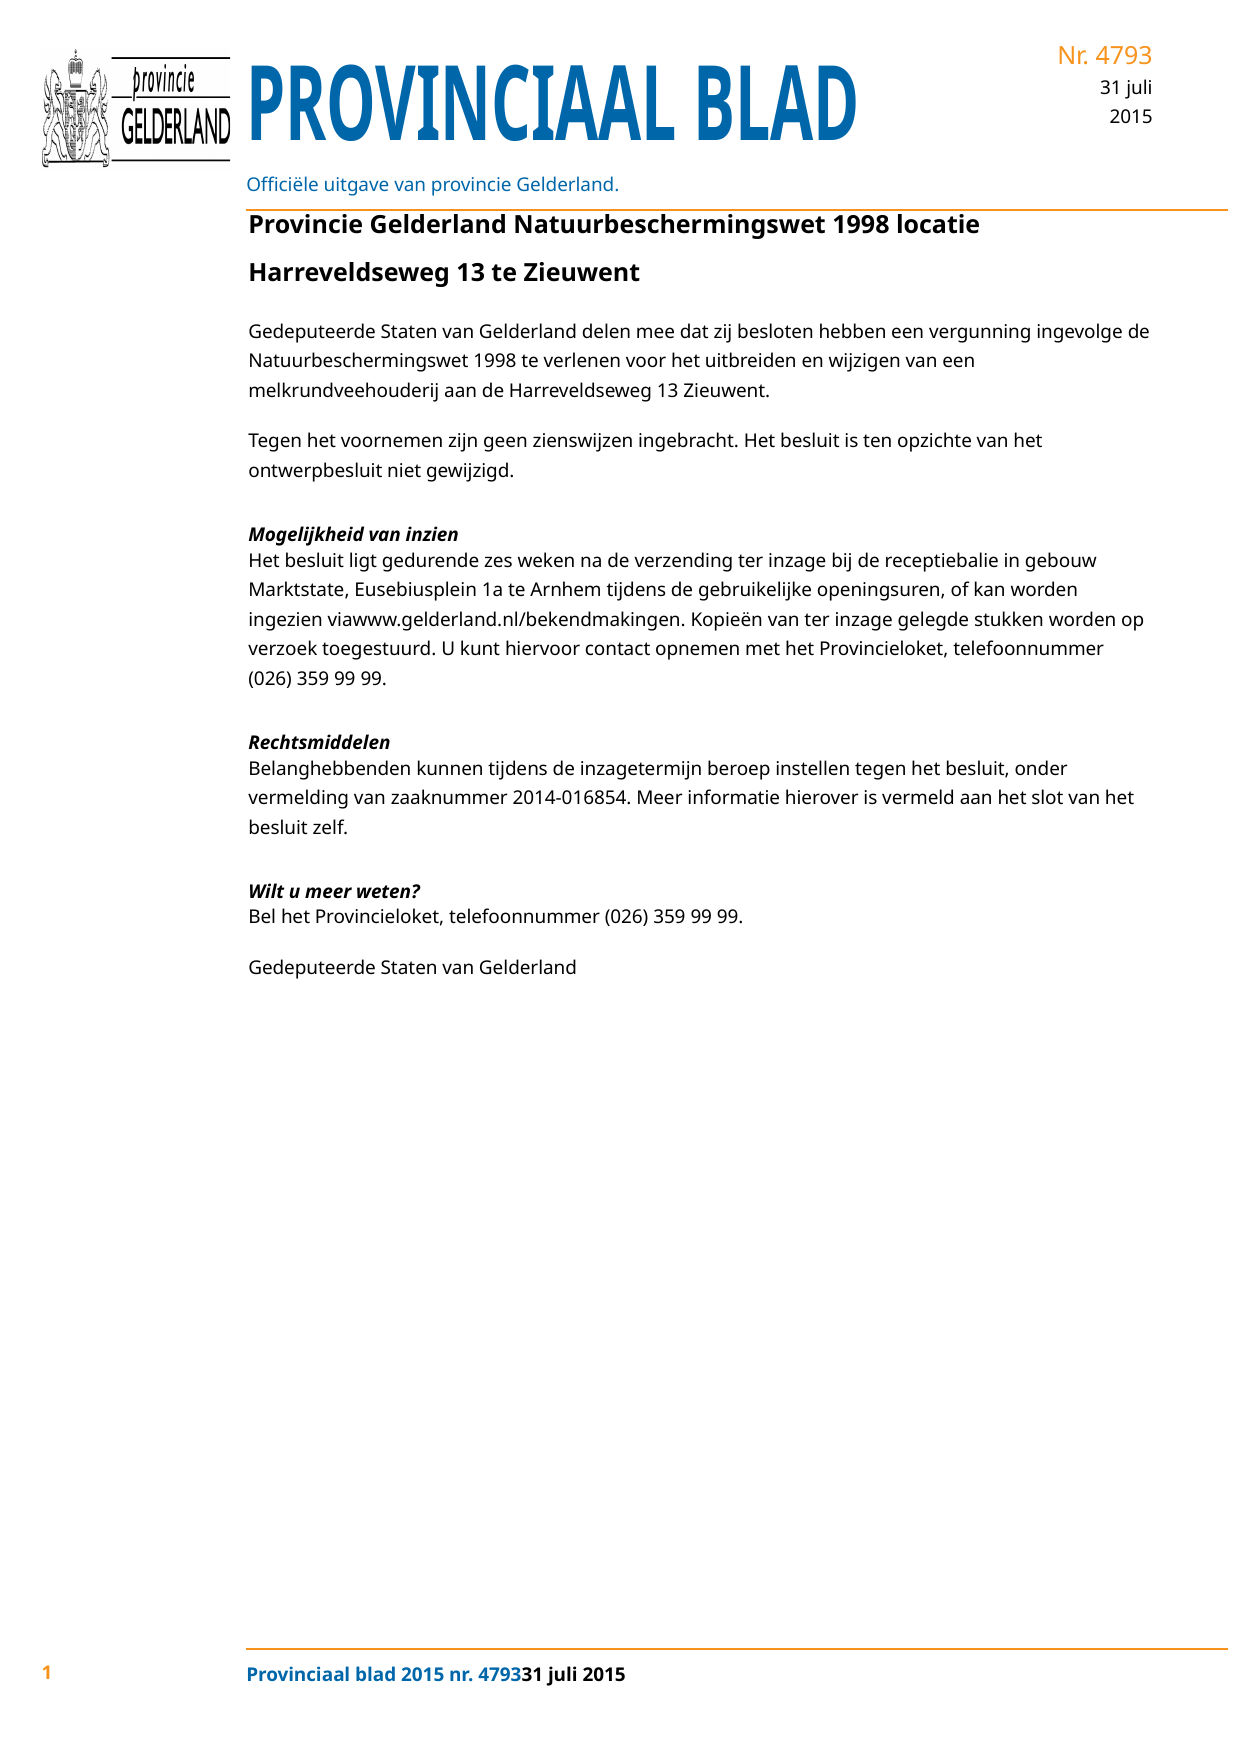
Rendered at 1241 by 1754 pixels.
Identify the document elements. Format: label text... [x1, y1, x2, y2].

text Het besluit ligt gedurende zes weken na de verzending ter inzage bij de receptiebalie in gebouw Marktstate, Eusebiusplein 1a te Arnhem tijdens de gebruikelijke openingsuren, of kan worden ingezien viawww.gelderland.nl/bekendmakingen. Kopieën van ter inzage gelegde stukken worden op verzoek toegestuurd. U kunt hiervoor contact opnemen met het Provincieloket, telefoonnummer (026) 359 99 99. [248, 547, 1152, 691]
text Rechtsmiddelen [248, 729, 1152, 755]
text Tegen het voornemen zijn geen zienswijzen ingebracht. Het besluit is ten opzichte van het ontwerpbesluit niet gewijzigd. [248, 427, 1152, 483]
text Mogelijkheid van inzien [248, 521, 1152, 547]
picture [41, 47, 231, 172]
text Wilt u meer weten? [248, 878, 1152, 904]
text Provincie Gelderland Natuurbeschermingswet 1998 locatie Harreveldseweg 13 te Zieuwent [248, 211, 1152, 288]
text Bel het Provincieloket, telefoonnummer (026) 359 99 99. [248, 904, 1152, 929]
text Gedeputeerde Staten van Gelderland delen mee dat zij besloten hebben een vergunning ingevolge de Natuurbeschermingswet 1998 te verlenen voor het uitbreiden en wijzigen van een melkrundveehouderij aan de Harreveldseweg 13 Zieuwent. [248, 318, 1152, 403]
text Belanghebbenden kunnen tijdens de inzagetermijn beroep instellen tegen het besluit, onder vermelding van zaaknummer 2014-016854. Meer informatie hierover is vermeld aan het slot van het besluit zelf. [248, 755, 1152, 840]
text Gedeputeerde Staten van Gelderland [248, 954, 1152, 980]
